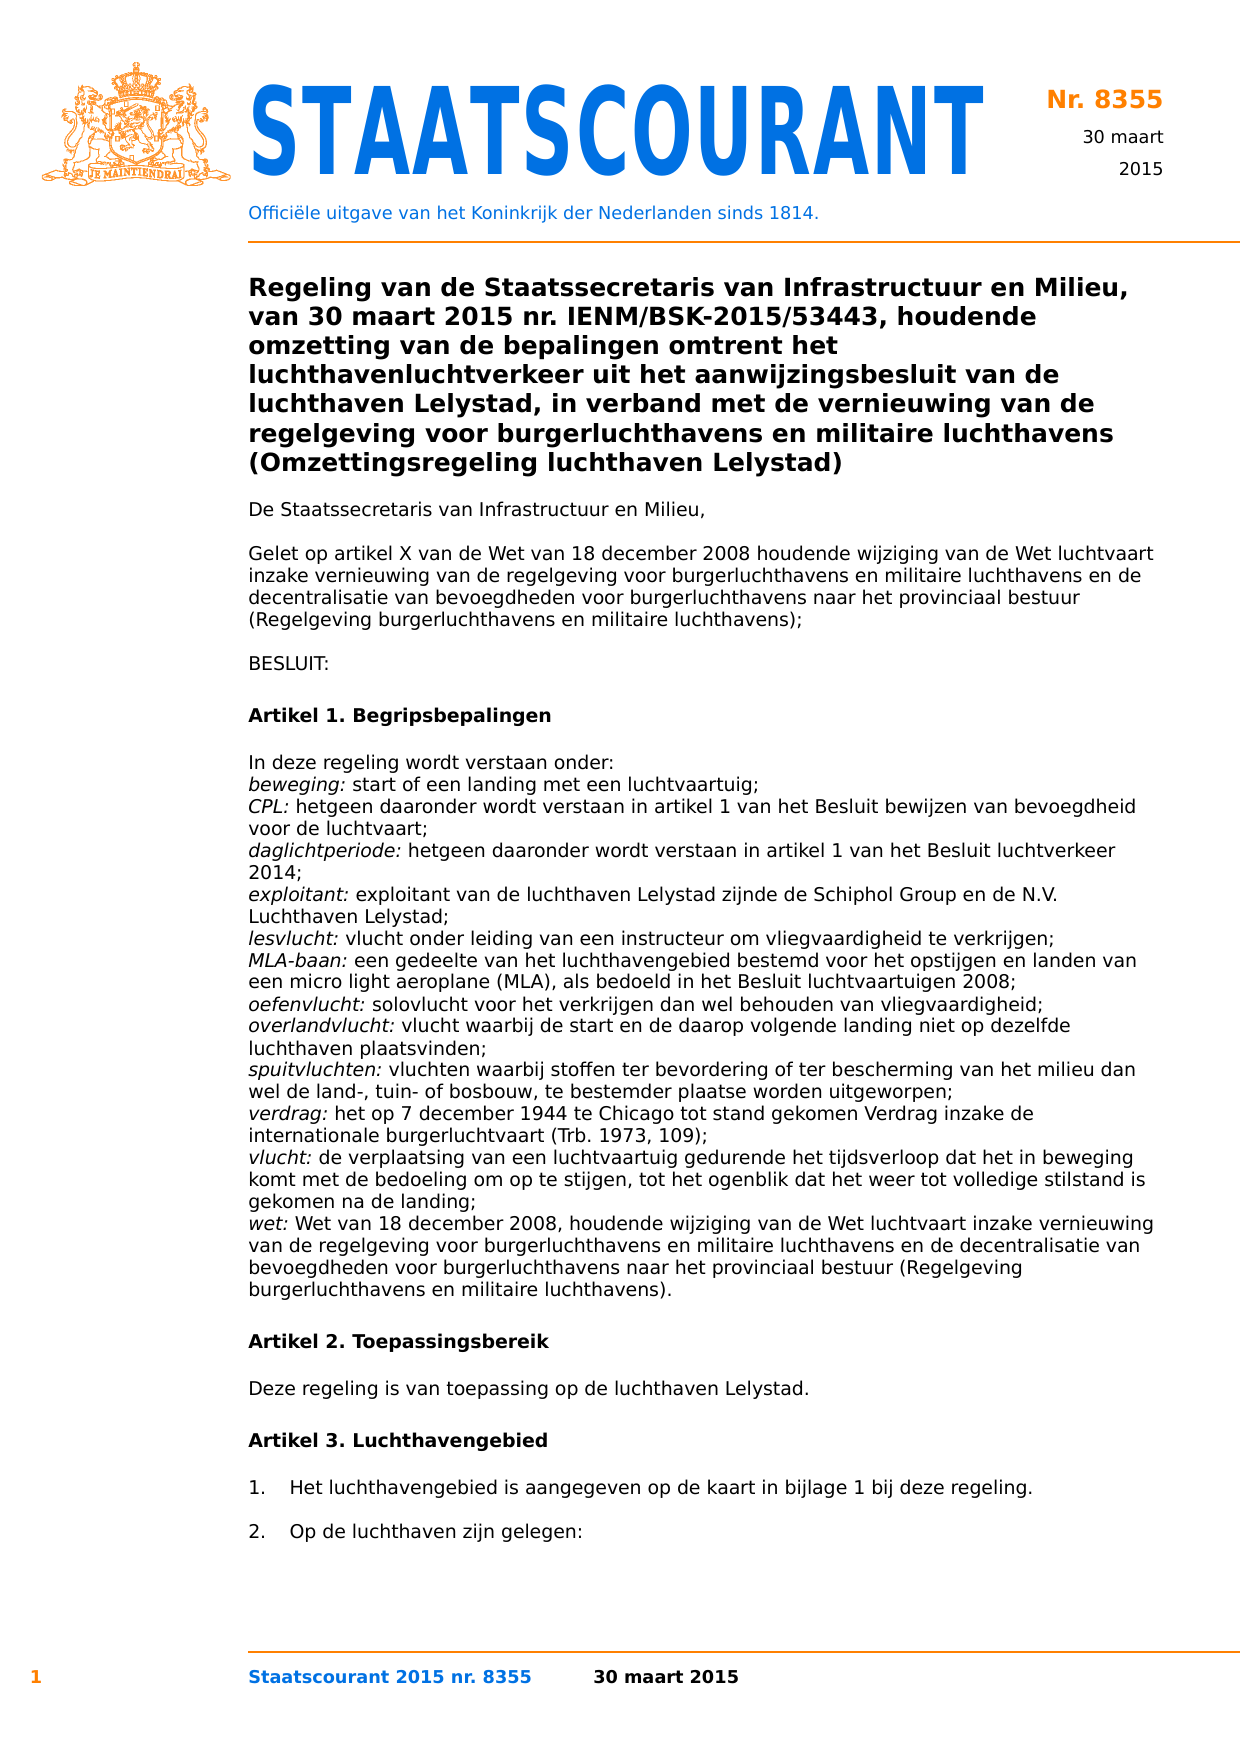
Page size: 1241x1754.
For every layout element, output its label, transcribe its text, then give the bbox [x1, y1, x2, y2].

text BESLUIT: [248, 653, 1163, 675]
text vlucht: de verplaatsing van een luchtvaartuig gedurende het tijdsverloop dat het in beweging komt met de bedoeling om op te stijgen, tot het ogenblik dat het weer tot volledige stilstand is gekomen na de landing; [248, 1147, 1163, 1213]
text lesvlucht: vlucht onder leiding van een instructeur om vliegvaardigheid te verkrijgen; [248, 927, 1163, 949]
text beweging: start of een landing met een luchtvaartuig; [248, 774, 1163, 796]
text MLA-baan: een gedeelte van het luchthavengebied bestemd voor het opstijgen en landen van een micro light aeroplane (MLA), als bedoeld in het Besluit luchtvaartuigen 2008; [248, 949, 1163, 993]
text 2. Op de luchthaven zijn gelegen: [248, 1521, 1163, 1543]
text 1. Het luchthavengebied is aangegeven op de kaart in bijlage 1 bij deze regeling. [248, 1477, 1163, 1499]
text Deze regeling is van toepassing op de luchthaven Lelystad. [248, 1378, 1163, 1400]
subtitle Artikel 2. Toepassingsbereik [248, 1331, 1163, 1353]
table_cell 30 maart [998, 121, 1240, 153]
text overlandvlucht: vlucht waarbij de start en de daarop volgende landing niet op dezelfde luchthaven plaatsvinden; [248, 1015, 1163, 1059]
text CPL: hetgeen daaronder wordt verstaan in artikel 1 van het Besluit bewijzen van bevoegdheid voor de luchtvaart; [248, 796, 1163, 839]
text oefenvlucht: solovlucht voor het verkrijgen dan wel behouden van vliegvaardigheid; [248, 993, 1163, 1015]
text exploitant: exploitant van de luchthaven Lelystad zijnde de Schiphol Group en de N.V. Luchthaven Lelystad; [248, 883, 1163, 927]
text wet: Wet van 18 december 2008, houdende wijziging van de Wet luchtvaart inzake vernieuwing van de regelgeving voor burgerluchthavens en militaire luchthavens en de decentralisatie van bevoegdheden voor burgerluchthavens naar het provinciaal bestuur (Regelgeving burgerluchthavens en militaire luchthavens). [248, 1213, 1163, 1301]
table_header [25, 62, 248, 241]
subtitle Artikel 3. Luchthavengebied [248, 1430, 1163, 1452]
table_header Nr. 8355 [998, 62, 1240, 121]
text Gelet op artikel X van de Wet van 18 december 2008 houdende wijziging van de Wet luchtvaart inzake vernieuwing van de regelgeving voor burgerluchthavens en militaire luchthavens en de decentralisatie van bevoegdheden voor burgerluchthavens naar het provinciaal bestuur (Regelgeving burgerluchthavens en militaire luchthavens); [248, 543, 1163, 631]
text In deze regeling wordt verstaan onder: [248, 752, 1163, 774]
table_cell 2015 [998, 153, 1240, 203]
text spuitvluchten: vluchten waarbij stoffen ter bevordering of ter bescherming van het milieu dan wel de land-, tuin- of bosbouw, te bestemder plaatse worden uitgeworpen; [248, 1059, 1163, 1103]
text verdrag: het op 7 december 1944 te Chicago tot stand gekomen Verdrag inzake de internationale burgerluchtvaart (Trb. 1973, 109); [248, 1103, 1163, 1147]
text De Staatssecretaris van Infrastructuur en Milieu, [248, 499, 1163, 521]
subtitle Artikel 1. Begripsbepalingen [248, 705, 1163, 727]
table_header STAATSCOURANT [248, 62, 998, 203]
table_cell Officiële uitgave van het Koninkrijk der Nederlanden sinds 1814. [248, 203, 1240, 241]
picture [41, 62, 231, 186]
subtitle Regeling van de Staatssecretaris van Infrastructuur en Milieu, van 30 maart 2015 nr. IENM/BSK-2015/53443, houdende omzetting van de bepalingen omtrent het luchthavenluchtverkeer uit het aanwijzingsbesluit van de luchthaven Lelystad, in verband met de vernieuwing van de regelgeving voor burgerluchthavens en militaire luchthavens (Omzettingsregeling luchthaven Lelystad) [248, 273, 1163, 477]
text daglichtperiode: hetgeen daaronder wordt verstaan in artikel 1 van het Besluit luchtverkeer 2014; [248, 839, 1163, 883]
